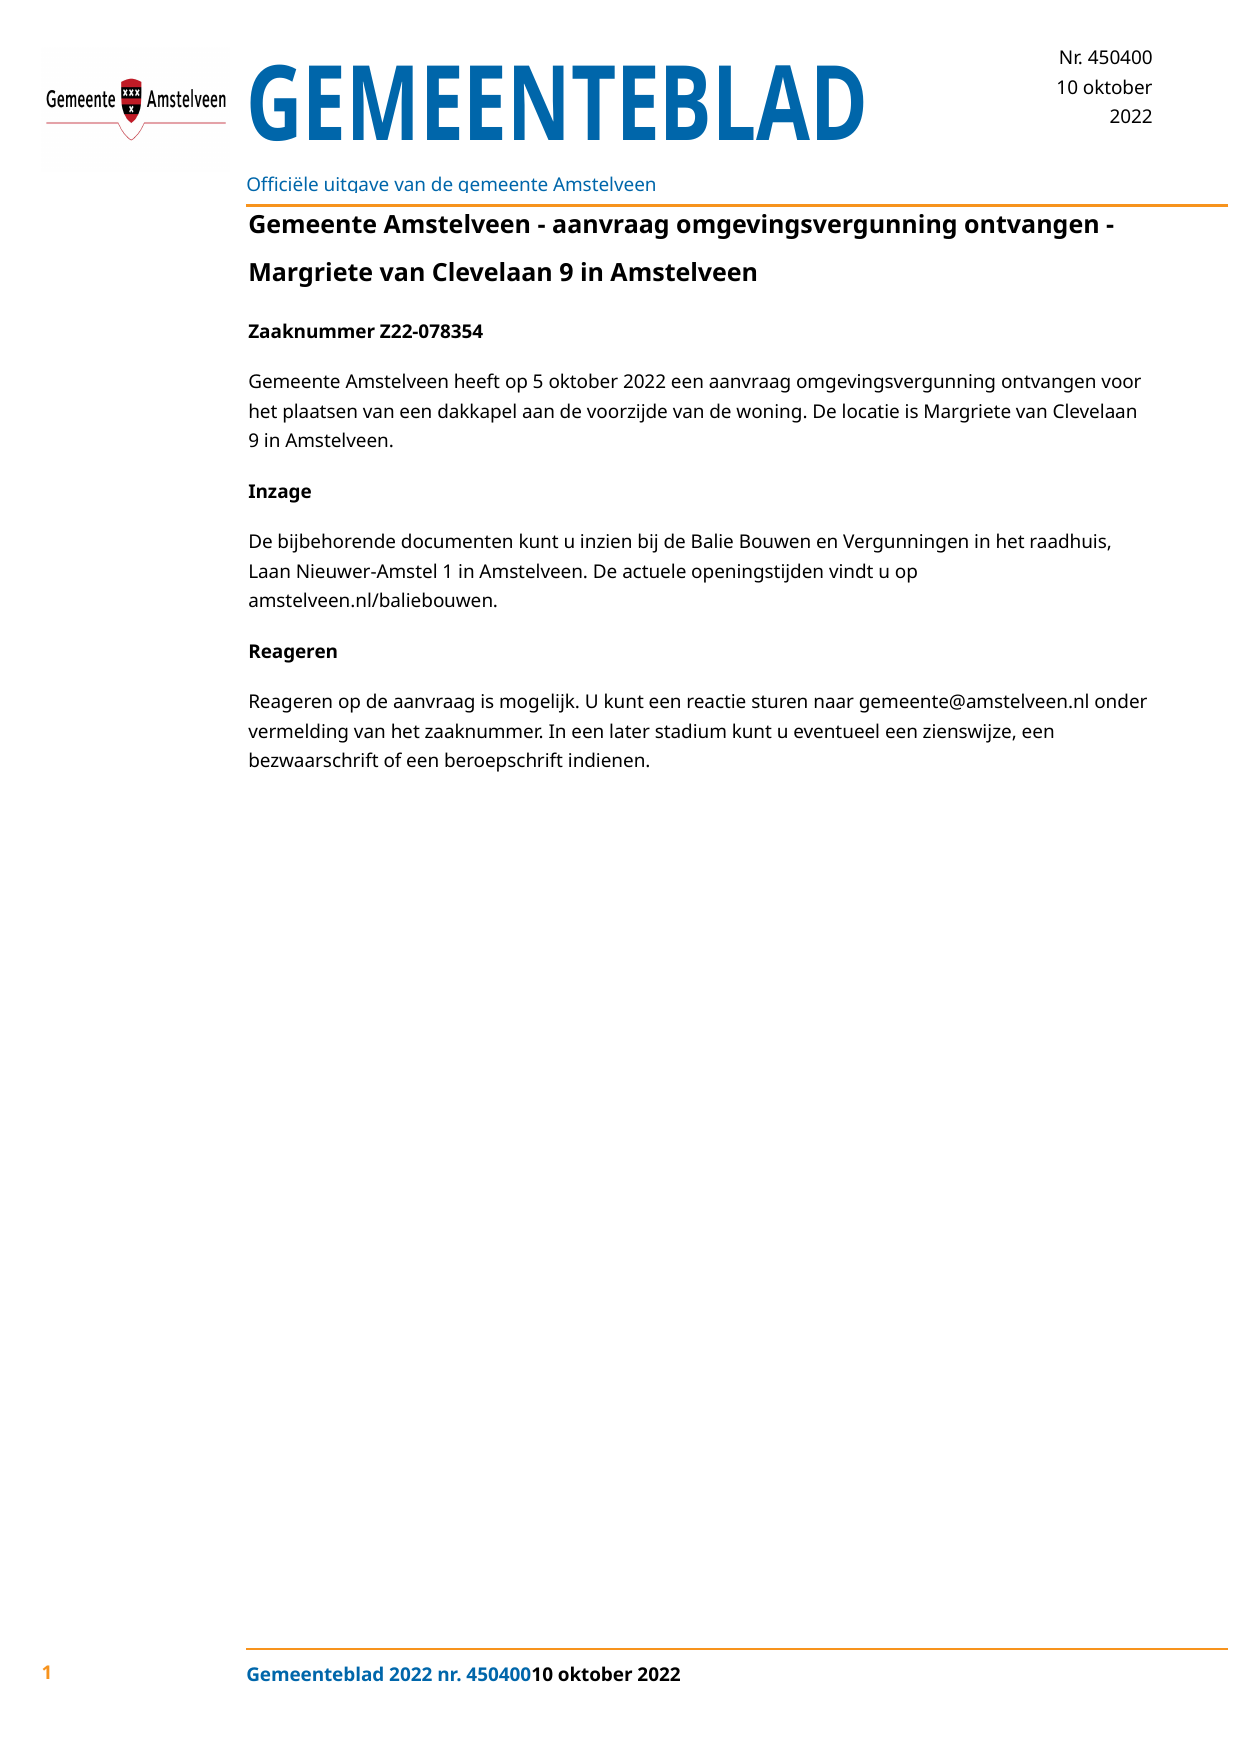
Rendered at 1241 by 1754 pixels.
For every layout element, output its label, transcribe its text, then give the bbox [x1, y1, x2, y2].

text Reageren [248, 638, 1152, 664]
text Inzage [248, 478, 1152, 504]
text Gemeente Amstelveen heeft op 5 oktober 2022 een aanvraag omgevingsvergunning ontvangen voor het plaatsen van een dakkapel aan de voorzijde van de woning. De locatie is Margriete van Clevelaan 9 in Amstelveen. [248, 368, 1152, 453]
text De bijbehorende documenten kunt u inzien bij de Balie Bouwen en Vergunningen in het raadhuis, Laan Nieuwer-Amstel 1 in Amstelveen. De actuele openingstijden vindt u op amstelveen.nl/baliebouwen. [248, 528, 1152, 613]
text Zaaknummer Z22-078354 [248, 318, 1152, 344]
picture [41, 47, 231, 172]
text Gemeente Amstelveen - aanvraag omgevingsvergunning ontvangen - Margriete van Clevelaan 9 in Amstelveen [248, 207, 1152, 288]
text Reageren op de aanvraag is mogelijk. U kunt een reactie sturen naar gemeente@amstelveen.nl onder vermelding van het zaaknummer. In een later stadium kunt u eventueel een zienswijze, een bezwaarschrift of een beroepschrift indienen. [248, 688, 1152, 773]
